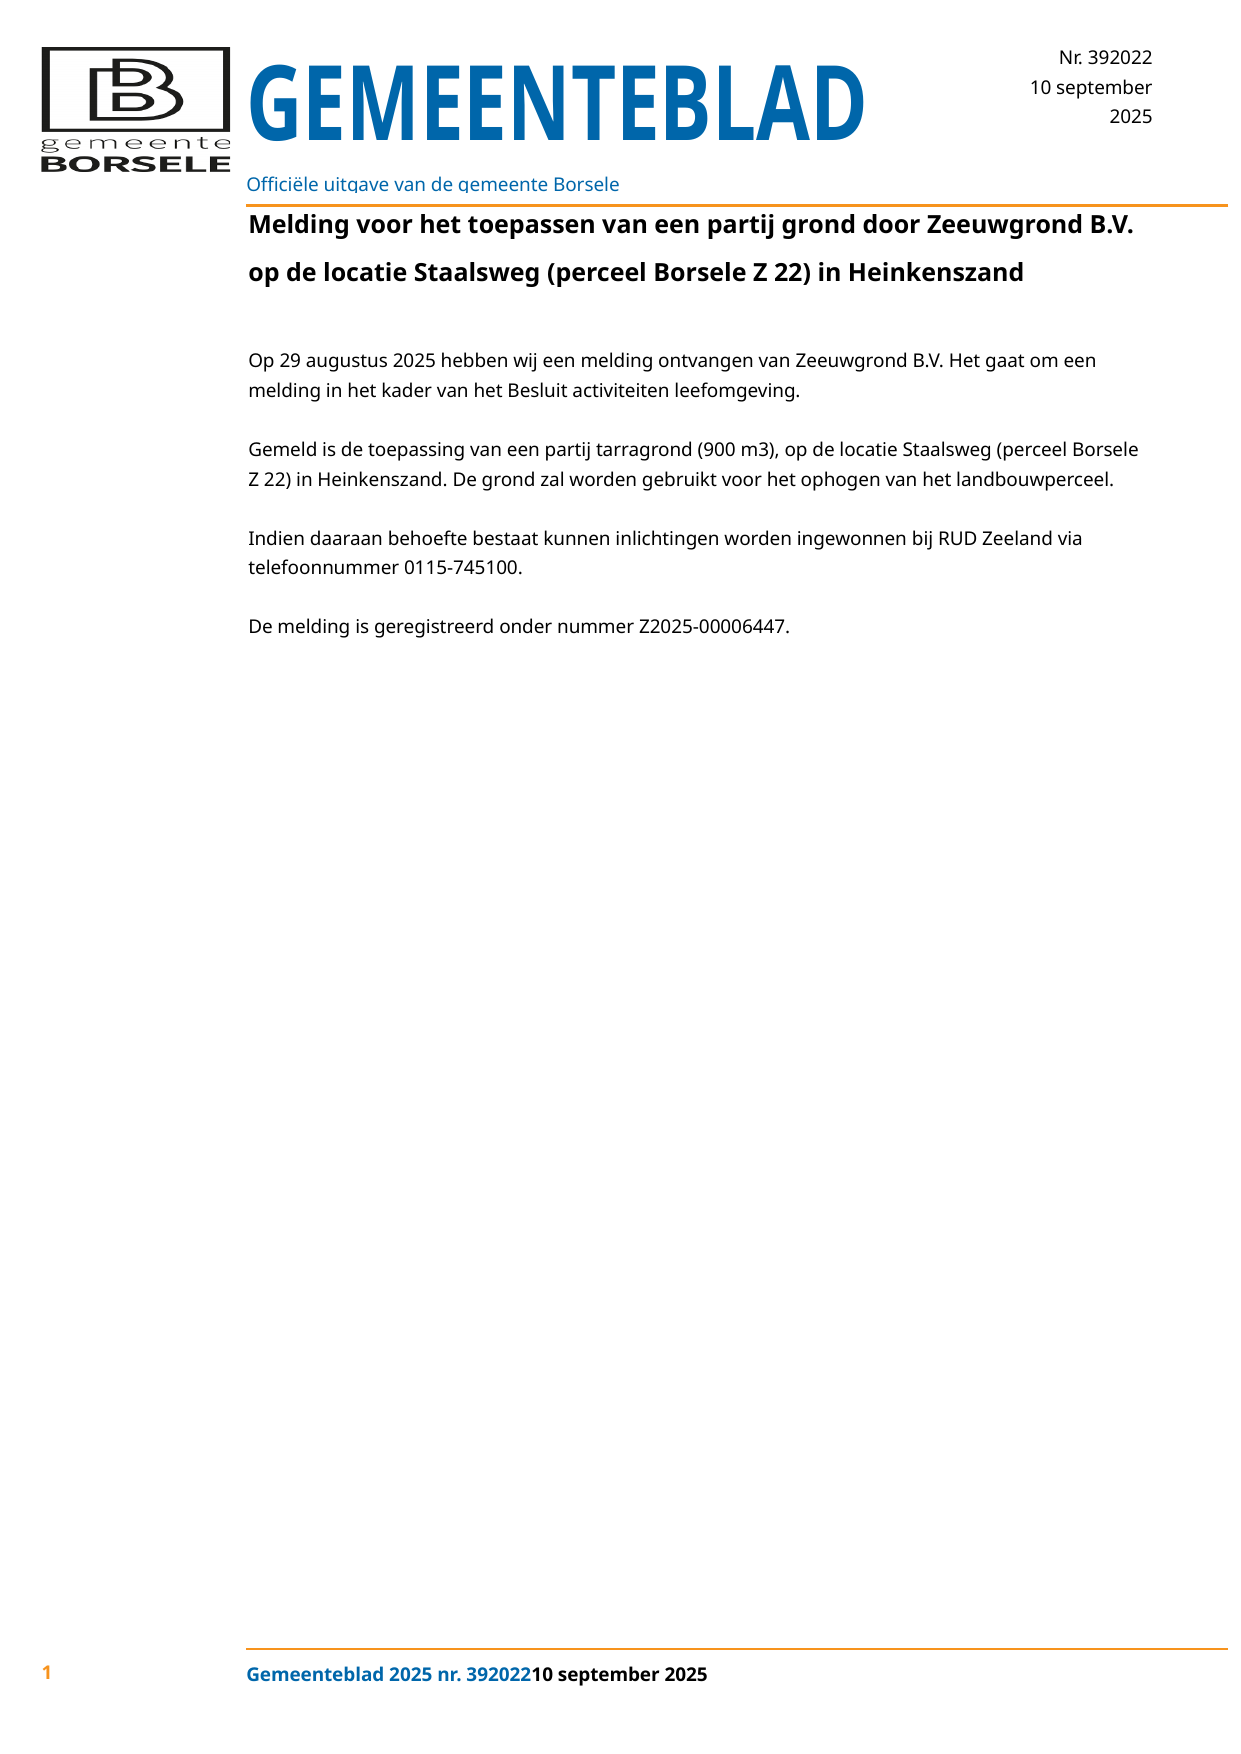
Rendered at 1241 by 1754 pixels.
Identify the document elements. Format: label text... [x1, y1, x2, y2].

text Melding voor het toepassen van een partij grond door Zeeuwgrond B.V. op de locatie Staalsweg (perceel Borsele Z 22) in Heinkenszand [248, 207, 1152, 288]
text Gemeld is de toepassing van een partij tarragrond (900 m3), op de locatie Staalsweg (perceel Borsele Z 22) in Heinkenszand. De grond zal worden gebruikt voor het ophogen van het landbouwperceel. [248, 436, 1152, 492]
text De melding is geregistreerd onder nummer Z2025-00006447. [248, 614, 1152, 639]
text Indien daaraan behoefte bestaat kunnen inlichtingen worden ingewonnen bij RUD Zeeland via telefoonnummer 0115-745100. [248, 525, 1152, 580]
text Op 29 augustus 2025 hebben wij een melding ontvangen van Zeeuwgrond B.V. Het gaat om een melding in het kader van het Besluit activiteiten leefomgeving. [248, 347, 1152, 403]
picture [41, 47, 231, 172]
